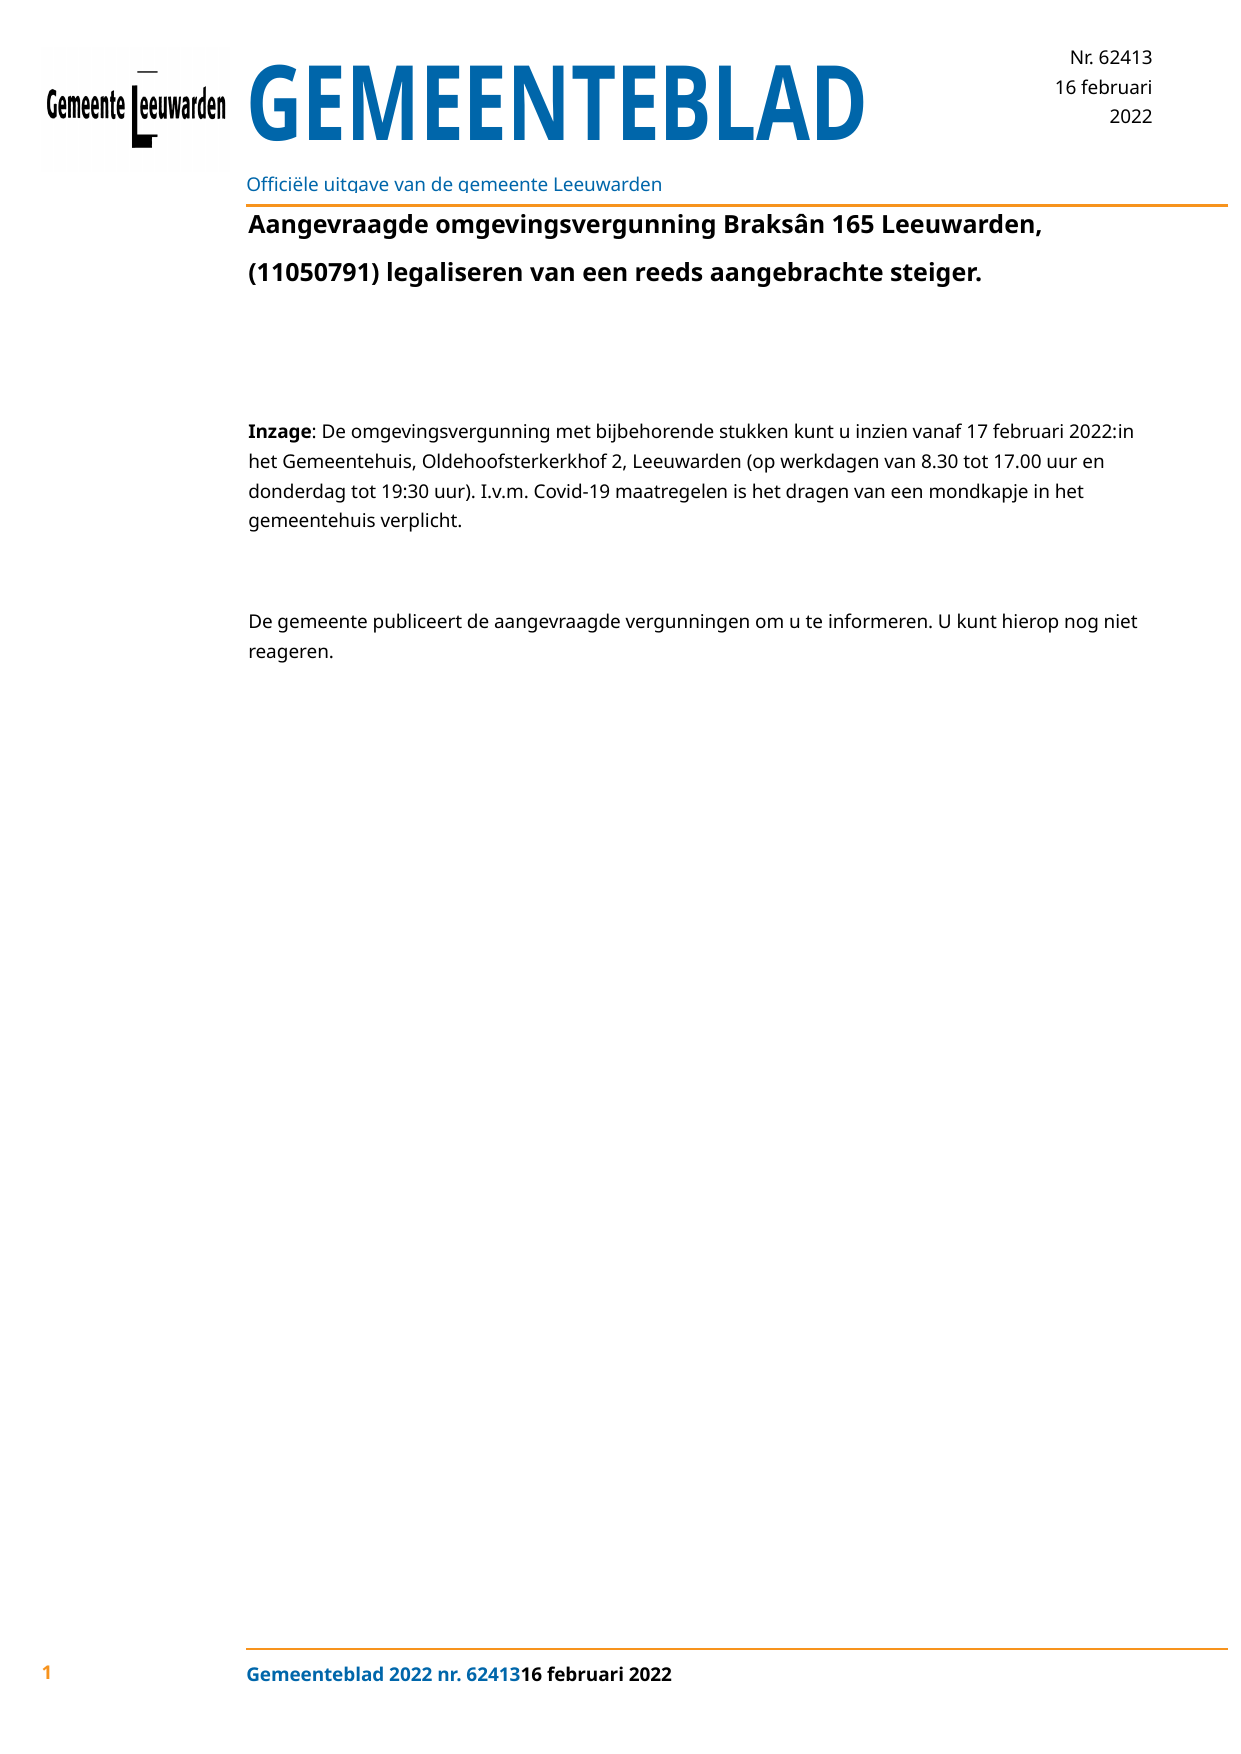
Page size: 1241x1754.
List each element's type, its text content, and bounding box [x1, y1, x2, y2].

picture [41, 47, 231, 172]
text Inzage: De omgevingsvergunning met bijbehorende stukken kunt u inzien vanaf 17 februari 2022:in het Gemeentehuis, Oldehoofsterkerkhof 2, Leeuwarden (op werkdagen van 8.30 tot 17.00 uur en donderdag tot 19:30 uur). I.v.m. Covid-19 maatregelen is het dragen van een mondkapje in het gemeentehuis verplicht. [248, 419, 1152, 533]
text De gemeente publiceert de aangevraagde vergunningen om u te informeren. U kunt hierop nog niet reageren. [248, 608, 1152, 664]
text Aangevraagde omgevingsvergunning Braksân 165 Leeuwarden, (11050791) legaliseren van een reeds aangebrachte steiger. [248, 207, 1152, 288]
